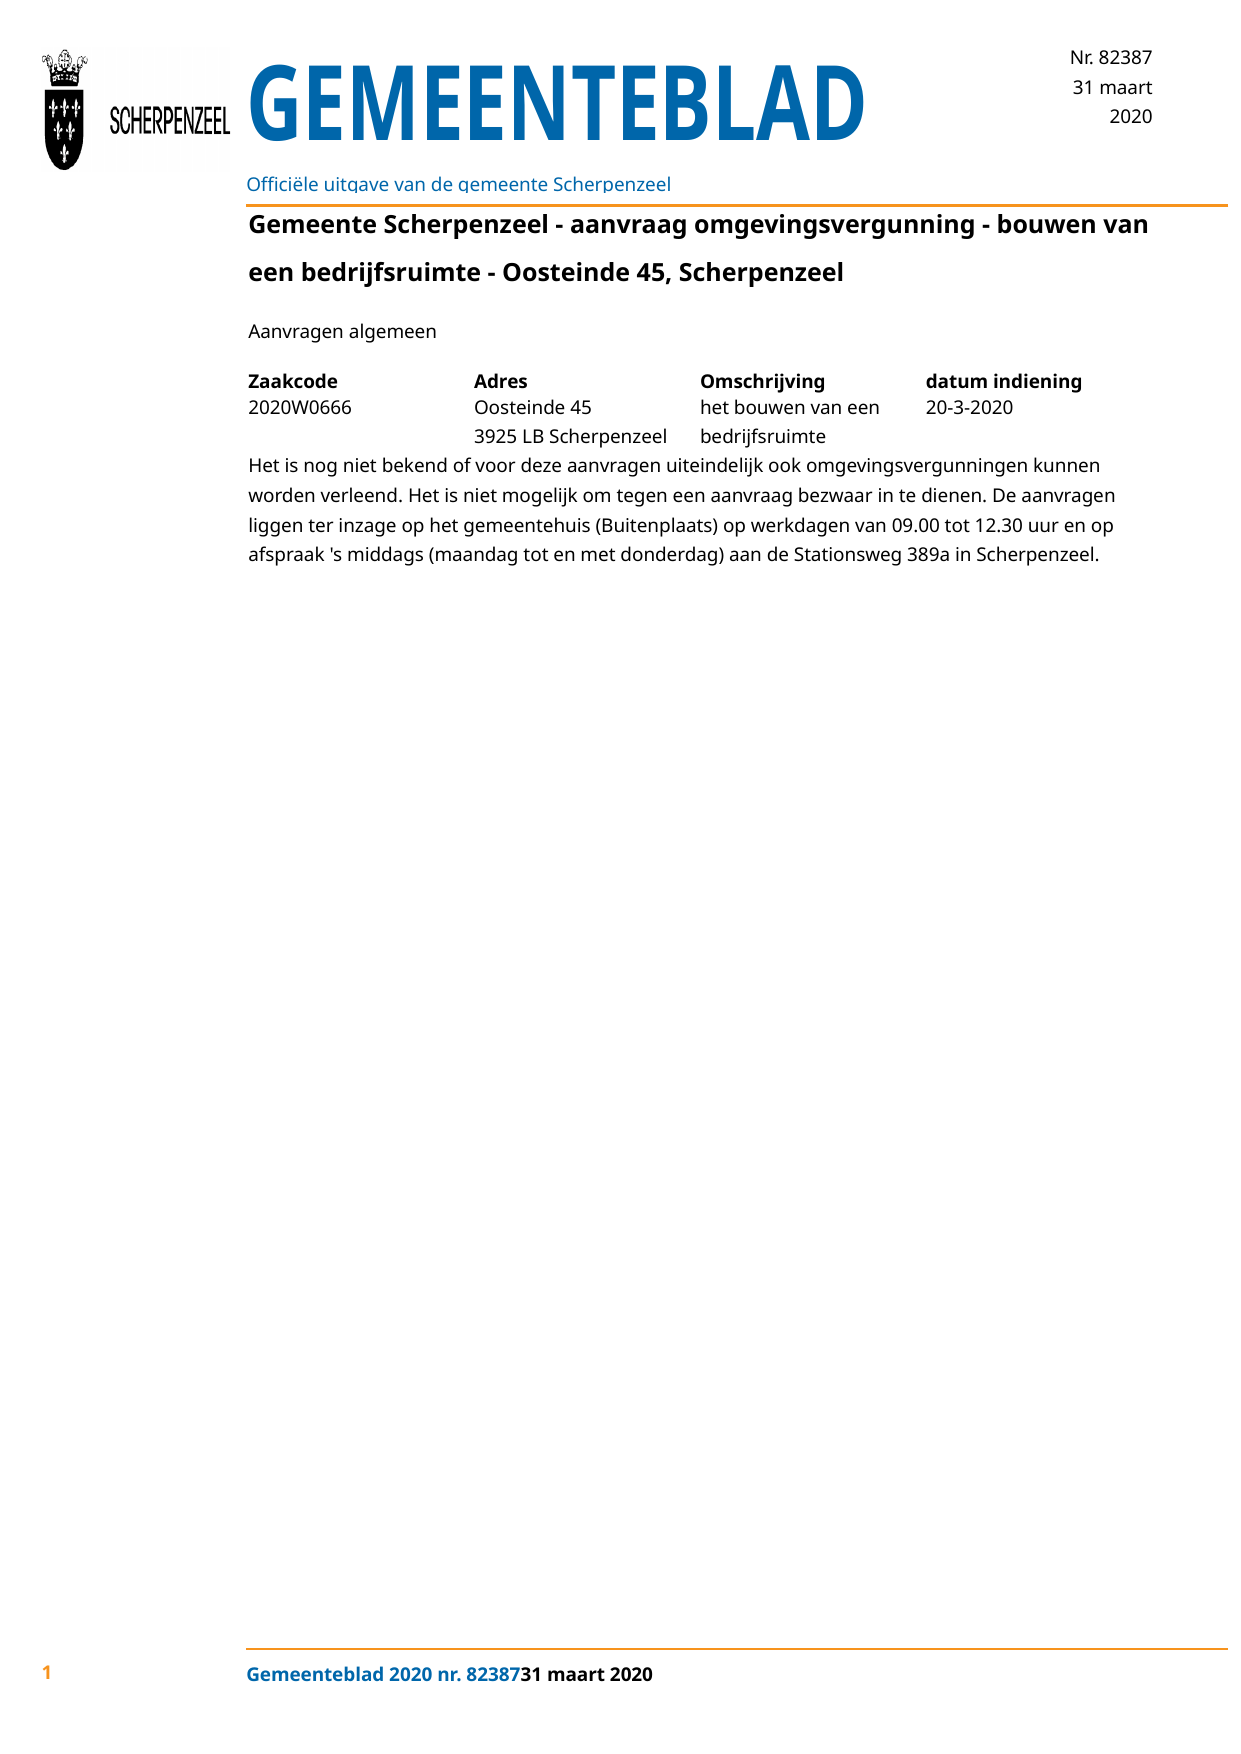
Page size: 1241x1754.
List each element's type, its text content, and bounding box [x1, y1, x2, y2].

picture [41, 47, 231, 172]
table_cell 20-3-2020 [926, 394, 1152, 449]
table_cell het bouwen van een bedrijfsruimte [700, 394, 926, 449]
table_header Zaakcode [248, 369, 474, 394]
text Het is nog niet bekend of voor deze aanvragen uiteindelijk ook omgevingsvergunningen kunnen worden verleend. Het is niet mogelijk om tegen een aanvraag bezwaar in te dienen. De aanvragen liggen ter inzage op het gemeentehuis (Buitenplaats) op werkdagen van 09.00 tot 12.30 uur en op afspraak 's middags (maandag tot en met donderdag) aan de Stationsweg 389a in Scherpenzeel. [248, 453, 1152, 567]
text Aanvragen algemeen [248, 318, 1152, 344]
text Gemeente Scherpenzeel - aanvraag omgevingsvergunning - bouwen van een bedrijfsruimte - Oosteinde 45, Scherpenzeel [248, 207, 1152, 288]
table_header datum indiening [926, 369, 1152, 394]
table_header Adres [474, 369, 700, 394]
table_header Omschrijving [700, 369, 926, 394]
table_cell Oosteinde 45 3925 LB Scherpenzeel [474, 394, 700, 449]
table_cell 2020W0666 [248, 394, 474, 449]
